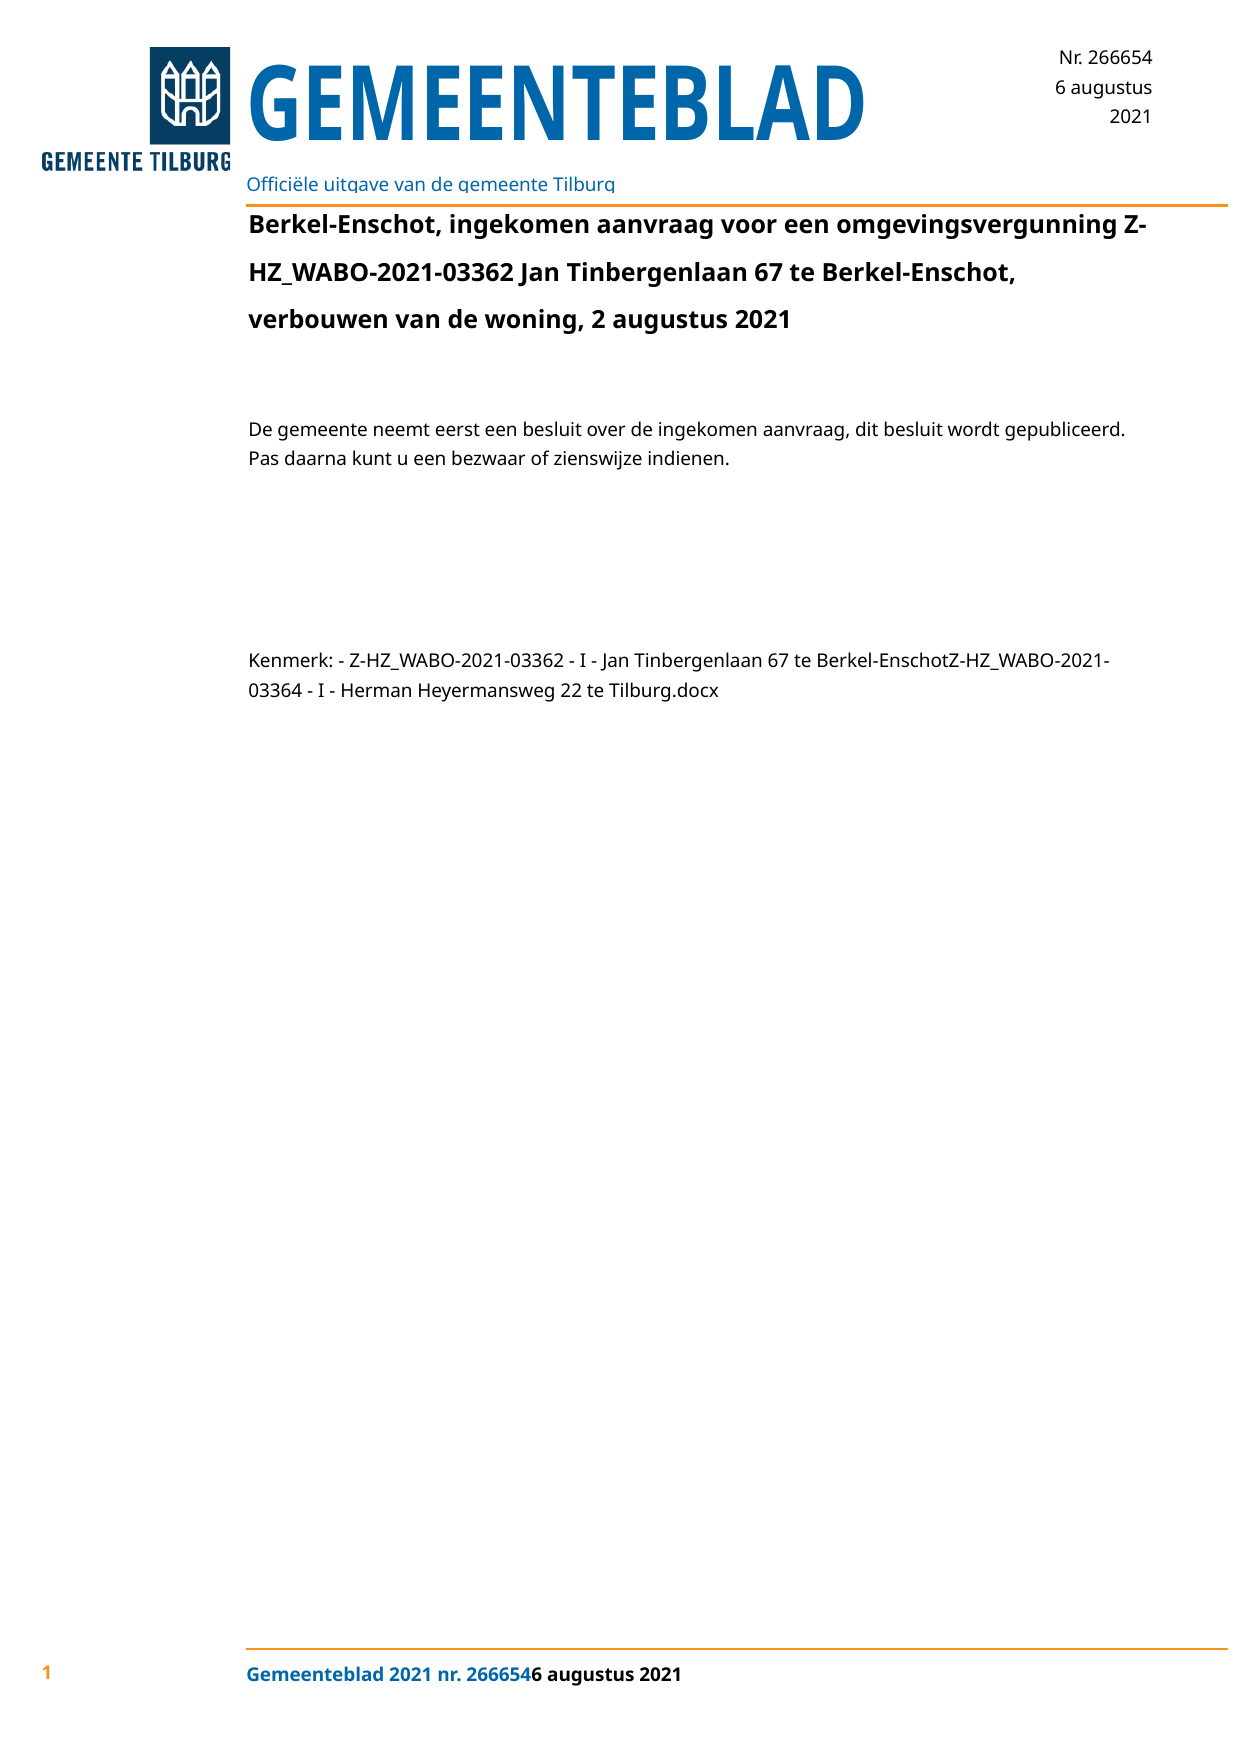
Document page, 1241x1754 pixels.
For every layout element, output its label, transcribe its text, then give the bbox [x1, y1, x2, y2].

text De gemeente neemt eerst een besluit over de ingekomen aanvraag, dit besluit wordt gepubliceerd. Pas daarna kunt u een bezwaar of zienswijze indienen. [248, 416, 1152, 471]
text Berkel-Enschot, ingekomen aanvraag voor een omgevingsvergunning Z-HZ_WABO-2021-03362 Jan Tinbergenlaan 67 te Berkel-Enschot, verbouwen van de woning, 2 augustus 2021 [248, 207, 1152, 336]
picture [41, 47, 231, 172]
text Kenmerk: - Z-HZ_WABO-2021-03362 - I - Jan Tinbergenlaan 67 te Berkel-EnschotZ-HZ_WABO-2021-03364 - I - Herman Heyermansweg 22 te Tilburg.docx [248, 647, 1152, 702]
